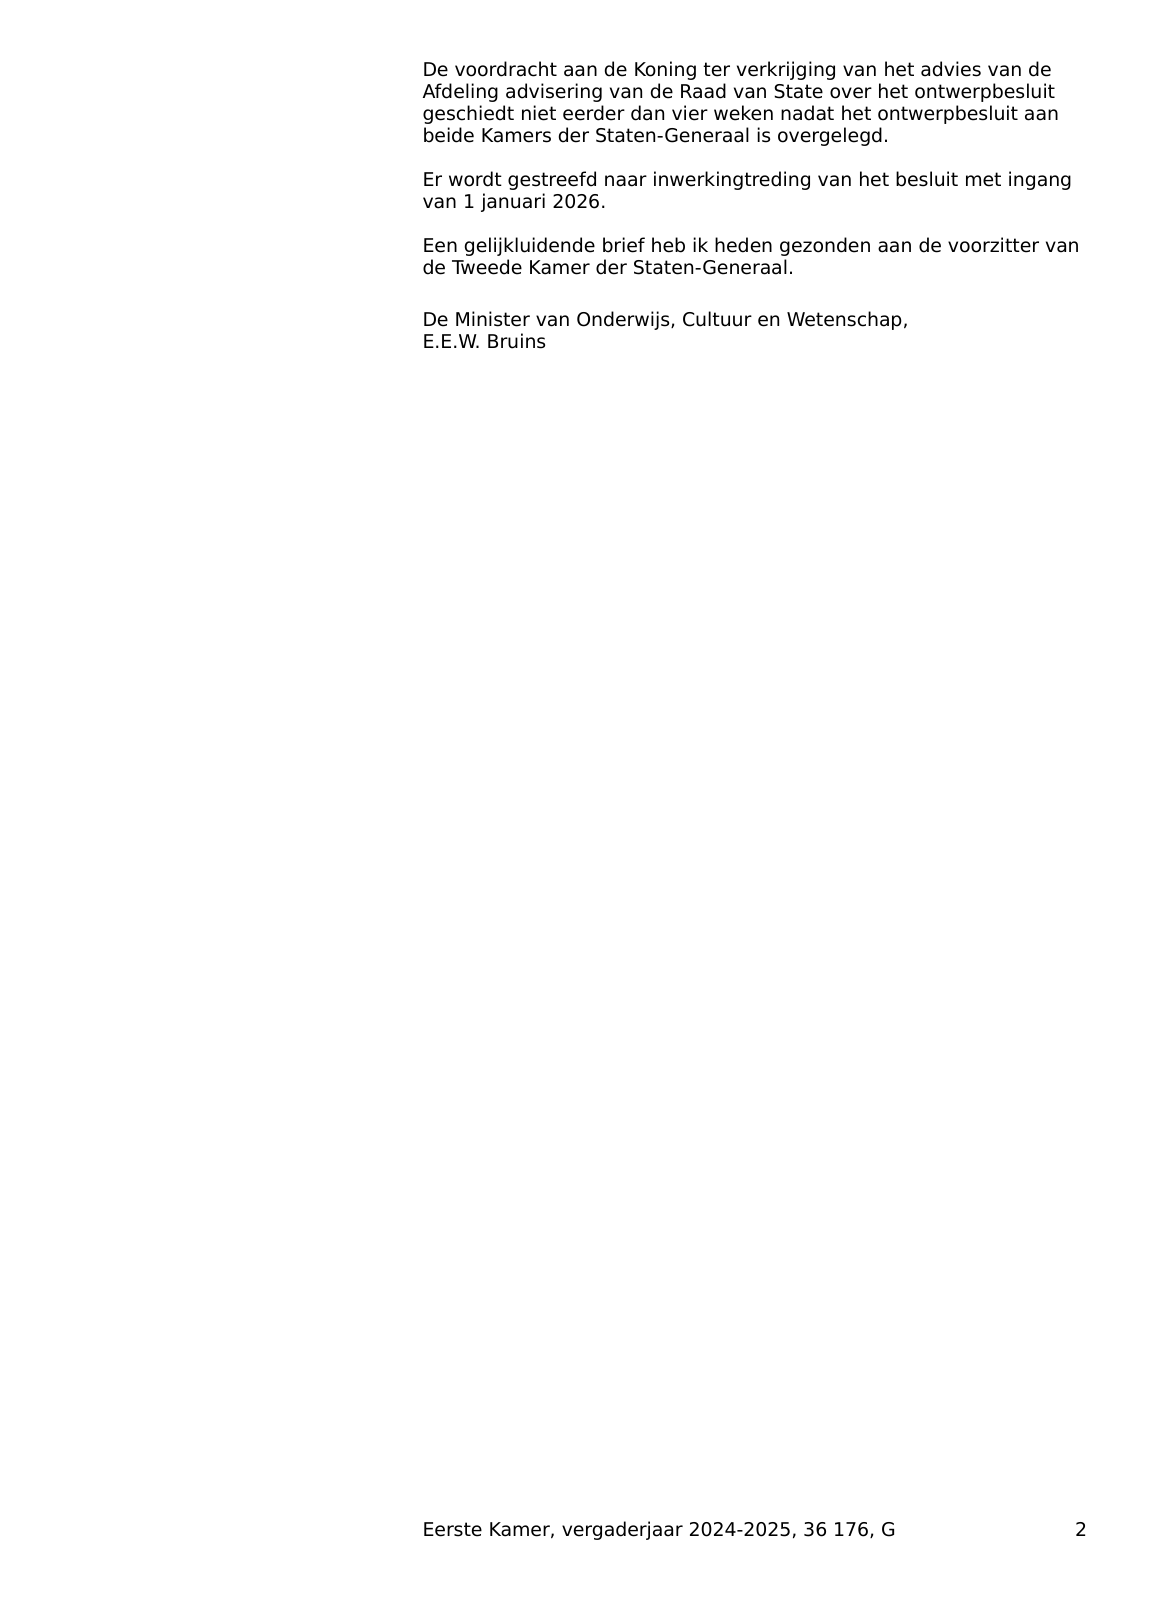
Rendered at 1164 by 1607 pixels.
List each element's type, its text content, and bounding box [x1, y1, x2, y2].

text De Minister van Onderwijs, Cultuur en Wetenschap, E.E.W. Bruins [422, 309, 1087, 353]
text Een gelijkluidende brief heb ik heden gezonden aan de voorzitter van de Tweede Kamer der Staten-Generaal. [422, 235, 1087, 279]
text Er wordt gestreefd naar inwerkingtreding van het besluit met ingang van 1 januari 2026. [422, 169, 1087, 213]
text De voordracht aan de Koning ter verkrijging van het advies van de Afdeling advisering van de Raad van State over het ontwerpbesluit geschiedt niet eerder dan vier weken nadat het ontwerpbesluit aan beide Kamers der Staten-Generaal is overgelegd. [422, 59, 1087, 147]
